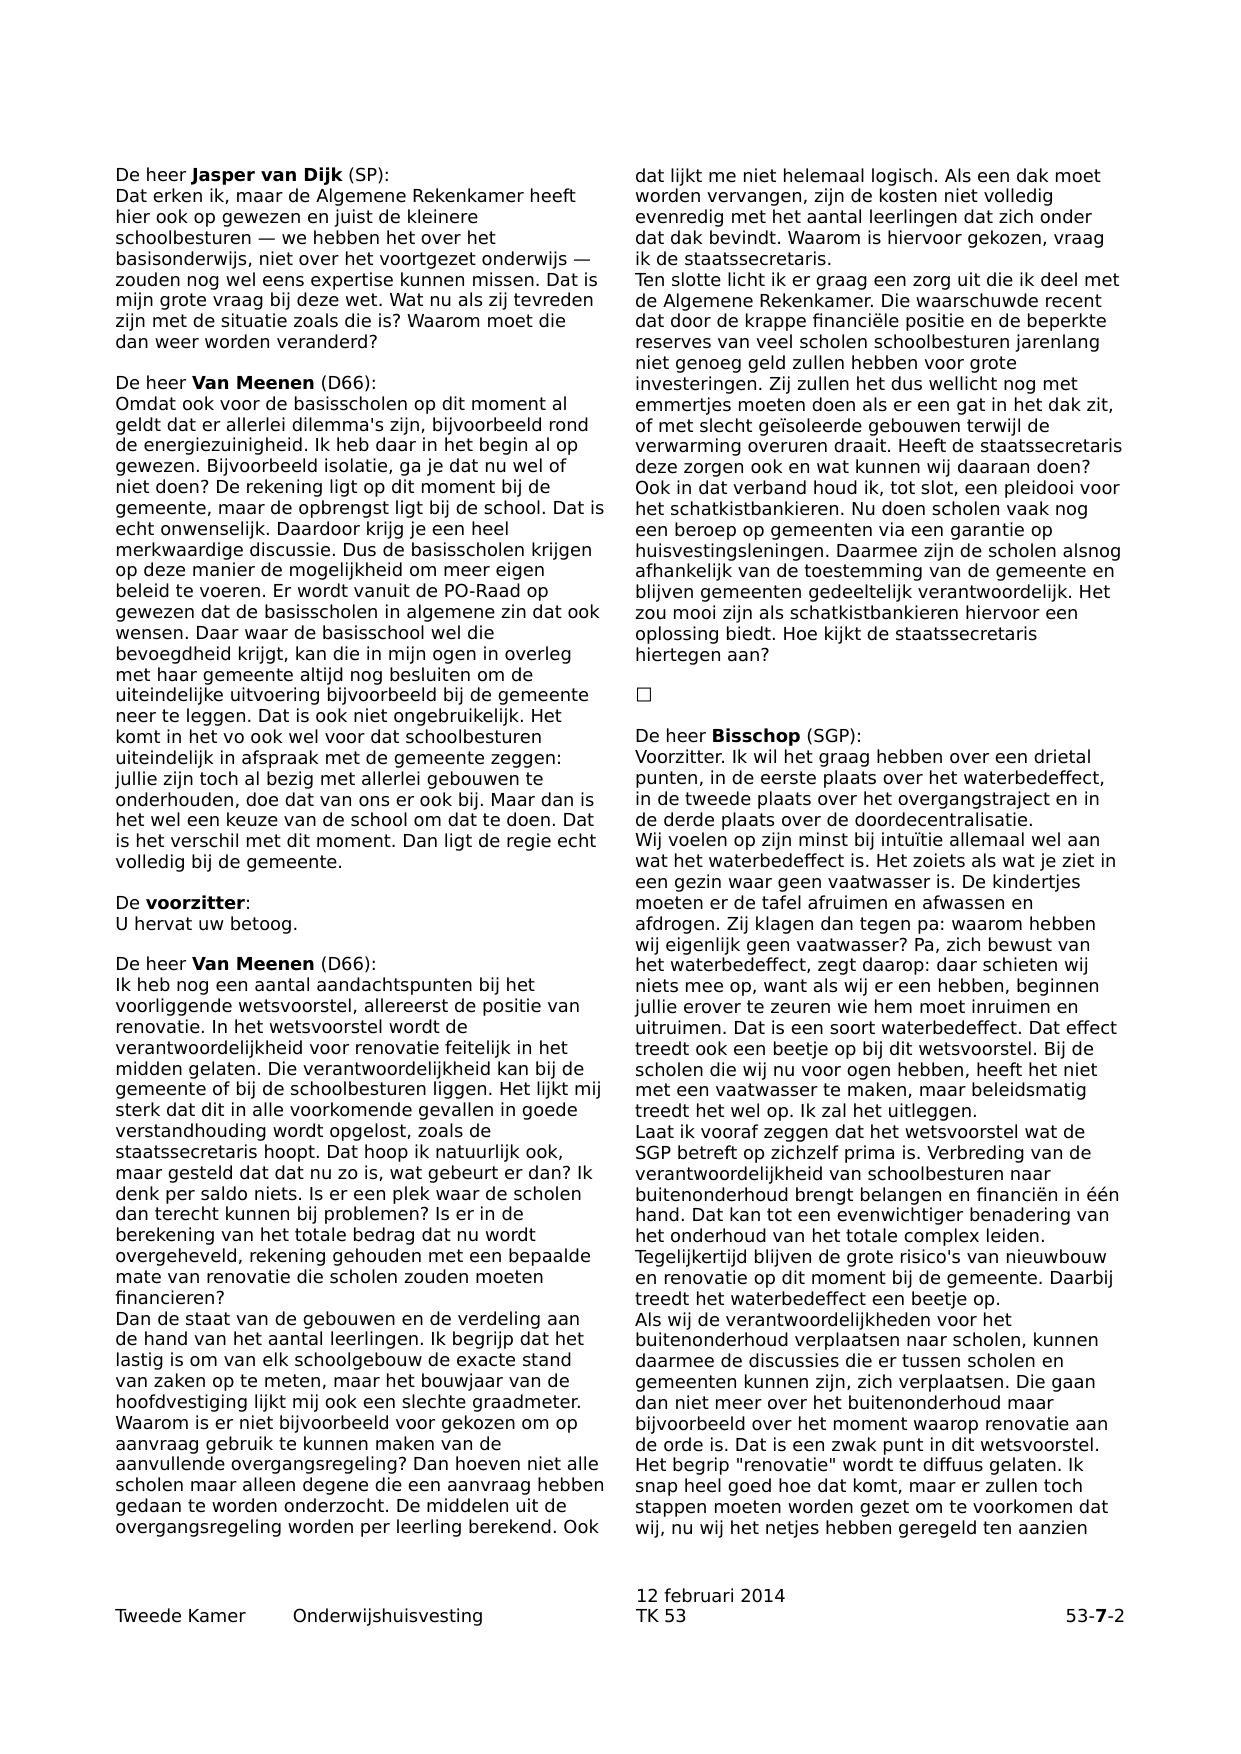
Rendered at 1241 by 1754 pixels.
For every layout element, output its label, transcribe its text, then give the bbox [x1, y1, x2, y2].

text dat lijkt me niet helemaal logisch. Als een dak moet worden vervangen, zijn de kosten niet volledig evenredig met het aantal leerlingen dat zich onder dat dak bevindt. Waarom is hiervoor gekozen, vraag ik de staatssecretaris. [635, 165, 1125, 269]
text De heer Van Meenen (D66): [115, 373, 605, 393]
text U hervat uw betoog. [115, 913, 605, 934]
text Dat erken ik, maar de Algemene Rekenkamer heeft hier ook op gewezen en juist de kleinere schoolbesturen — we hebben het over het basisonderwijs, niet over het voortgezet onderwijs — zouden nog wel eens expertise kunnen missen. Dat is mijn grote vraag bij deze wet. Wat nu als zij tevreden zijn met de situatie zoals die is? Waarom moet die dan weer worden veranderd? [115, 186, 605, 353]
text Wij voelen op zijn minst bij intuïtie allemaal wel aan wat het waterbedeffect is. Het zoiets als wat je ziet in een gezin waar geen vaatwasser is. De kindertjes moeten er de tafel afruimen en afwassen en afdrogen. Zij klagen dan tegen pa: waarom hebben wij eigenlijk geen vaatwasser? Pa, zich bewust van het waterbedeffect, zegt daarop: daar schieten wij niets mee op, want als wij er een hebben, beginnen jullie erover te zeuren wie hem moet inruimen en uitruimen. Dat is een soort waterbedeffect. Dat effect treedt ook een beetje op bij dit wetsvoorstel. Bij de scholen die wij nu voor ogen hebben, heeft het niet met een vaatwasser te maken, maar beleidsmatig treedt het wel op. Ik zal het uitleggen. [635, 830, 1125, 1122]
text Ook in dat verband houd ik, tot slot, een pleidooi voor het schatkistbankieren. Nu doen scholen vaak nog een beroep op gemeenten via een garantie op huisvestingsleningen. Daarmee zijn de scholen alsnog afhankelijk van de toestemming van de gemeente en blijven gemeenten gedeeltelijk verantwoordelijk. Het zou mooi zijn als schatkistbankieren hiervoor een oplossing biedt. Hoe kijkt de staatssecretaris hiertegen aan? [635, 478, 1125, 665]
text Als wij de verantwoordelijkheden voor het buitenonderhoud verplaatsen naar scholen, kunnen daarmee de discussies die er tussen scholen en gemeenten kunnen zijn, zich verplaatsen. Die gaan dan niet meer over het buitenonderhoud maar bijvoorbeeld over het moment waarop renovatie aan de orde is. Dat is een zwak punt in dit wetsvoorstel. Het begrip "renovatie" wordt te diffuus gelaten. Ik snap heel goed hoe dat komt, maar er zullen toch stappen moeten worden gezet om te voorkomen dat wij, nu wij het netjes hebben geregeld ten aanzien [635, 1309, 1125, 1538]
text Omdat ook voor de basisscholen op dit moment al geldt dat er allerlei dilemma's zijn, bijvoorbeeld rond de energiezuinigheid. Ik heb daar in het begin al op gewezen. Bijvoorbeeld isolatie, ga je dat nu wel of niet doen? De rekening ligt op dit moment bij de gemeente, maar de opbrengst ligt bij de school. Dat is echt onwenselijk. Daardoor krijg je een heel merkwaardige discussie. Dus de basisscholen krijgen op deze manier de mogelijkheid om meer eigen beleid te voeren. Er wordt vanuit de PO-Raad op gewezen dat de basisscholen in algemene zin dat ook wensen. Daar waar de basisschool wel die bevoegdheid krijgt, kan die in mijn ogen in overleg met haar gemeente altijd nog besluiten om de uiteindelijke uitvoering bijvoorbeeld bij de gemeente neer te leggen. Dat is ook niet ongebruikelijk. Het komt in het vo ook wel voor dat schoolbesturen uiteindelijk in afspraak met de gemeente zeggen: jullie zijn toch al bezig met allerlei gebouwen te onderhouden, doe dat van ons er ook bij. Maar dan is het wel een keuze van de school om dat te doen. Dat is het verschil met dit moment. Dan ligt de regie echt volledig bij de gemeente. [115, 393, 605, 873]
text De heer Bisschop (SGP): [635, 726, 1125, 747]
text De heer Jasper van Dijk (SP): [115, 165, 605, 186]
text ⬜ [635, 685, 1125, 706]
text De heer Van Meenen (D66): [115, 954, 605, 975]
text Ten slotte licht ik er graag een zorg uit die ik deel met de Algemene Rekenkamer. Die waarschuwde recent dat door de krappe financiële positie en de beperkte reserves van veel scholen schoolbesturen jarenlang niet genoeg geld zullen hebben voor grote investeringen. Zij zullen het dus wellicht nog met emmertjes moeten doen als er een gat in het dak zit, of met slecht geïsoleerde gebouwen terwijl de verwarming overuren draait. Heeft de staatssecretaris deze zorgen ook en wat kunnen wij daaraan doen? [635, 269, 1125, 478]
text Laat ik vooraf zeggen dat het wetsvoorstel wat de SGP betreft op zichzelf prima is. Verbreding van de verantwoordelijkheid van schoolbesturen naar buitenonderhoud brengt belangen en financiën in één hand. Dat kan tot een evenwichtiger benadering van het onderhoud van het totale complex leiden. Tegelijkertijd blijven de grote risico's van nieuwbouw en renovatie op dit moment bij de gemeente. Daarbij treedt het waterbedeffect een beetje op. [635, 1122, 1125, 1309]
text De voorzitter: [115, 893, 605, 913]
text Ik heb nog een aantal aandachtspunten bij het voorliggende wetsvoorstel, allereerst de positie van renovatie. In het wetsvoorstel wordt de verantwoordelijkheid voor renovatie feitelijk in het midden gelaten. Die verantwoordelijkheid kan bij de gemeente of bij de schoolbesturen liggen. Het lijkt mij sterk dat dit in alle voorkomende gevallen in goede verstandhouding wordt opgelost, zoals de staatssecretaris hoopt. Dat hoop ik natuurlijk ook, maar gesteld dat dat nu zo is, wat gebeurt er dan? Ik denk per saldo niets. Is er een plek waar de scholen dan terecht kunnen bij problemen? Is er in de berekening van het totale bedrag dat nu wordt overgeheveld, rekening gehouden met een bepaalde mate van renovatie die scholen zouden moeten financieren? [115, 975, 605, 1308]
text Voorzitter. Ik wil het graag hebben over een drietal punten, in de eerste plaats over het waterbedeffect, in de tweede plaats over het overgangstraject en in de derde plaats over de doordecentralisatie. [635, 747, 1125, 830]
text Dan de staat van de gebouwen en de verdeling aan de hand van het aantal leerlingen. Ik begrijp dat het lastig is om van elk schoolgebouw de exacte stand van zaken op te meten, maar het bouwjaar van de hoofdvestiging lijkt mij ook een slechte graadmeter. Waarom is er niet bijvoorbeeld voor gekozen om op aanvraag gebruik te kunnen maken van de aanvullende overgangsregeling? Dan hoeven niet alle scholen maar alleen degene die een aanvraag hebben gedaan te worden onderzocht. De middelen uit de overgangsregeling worden per leerling berekend. Ook [115, 1308, 605, 1537]
